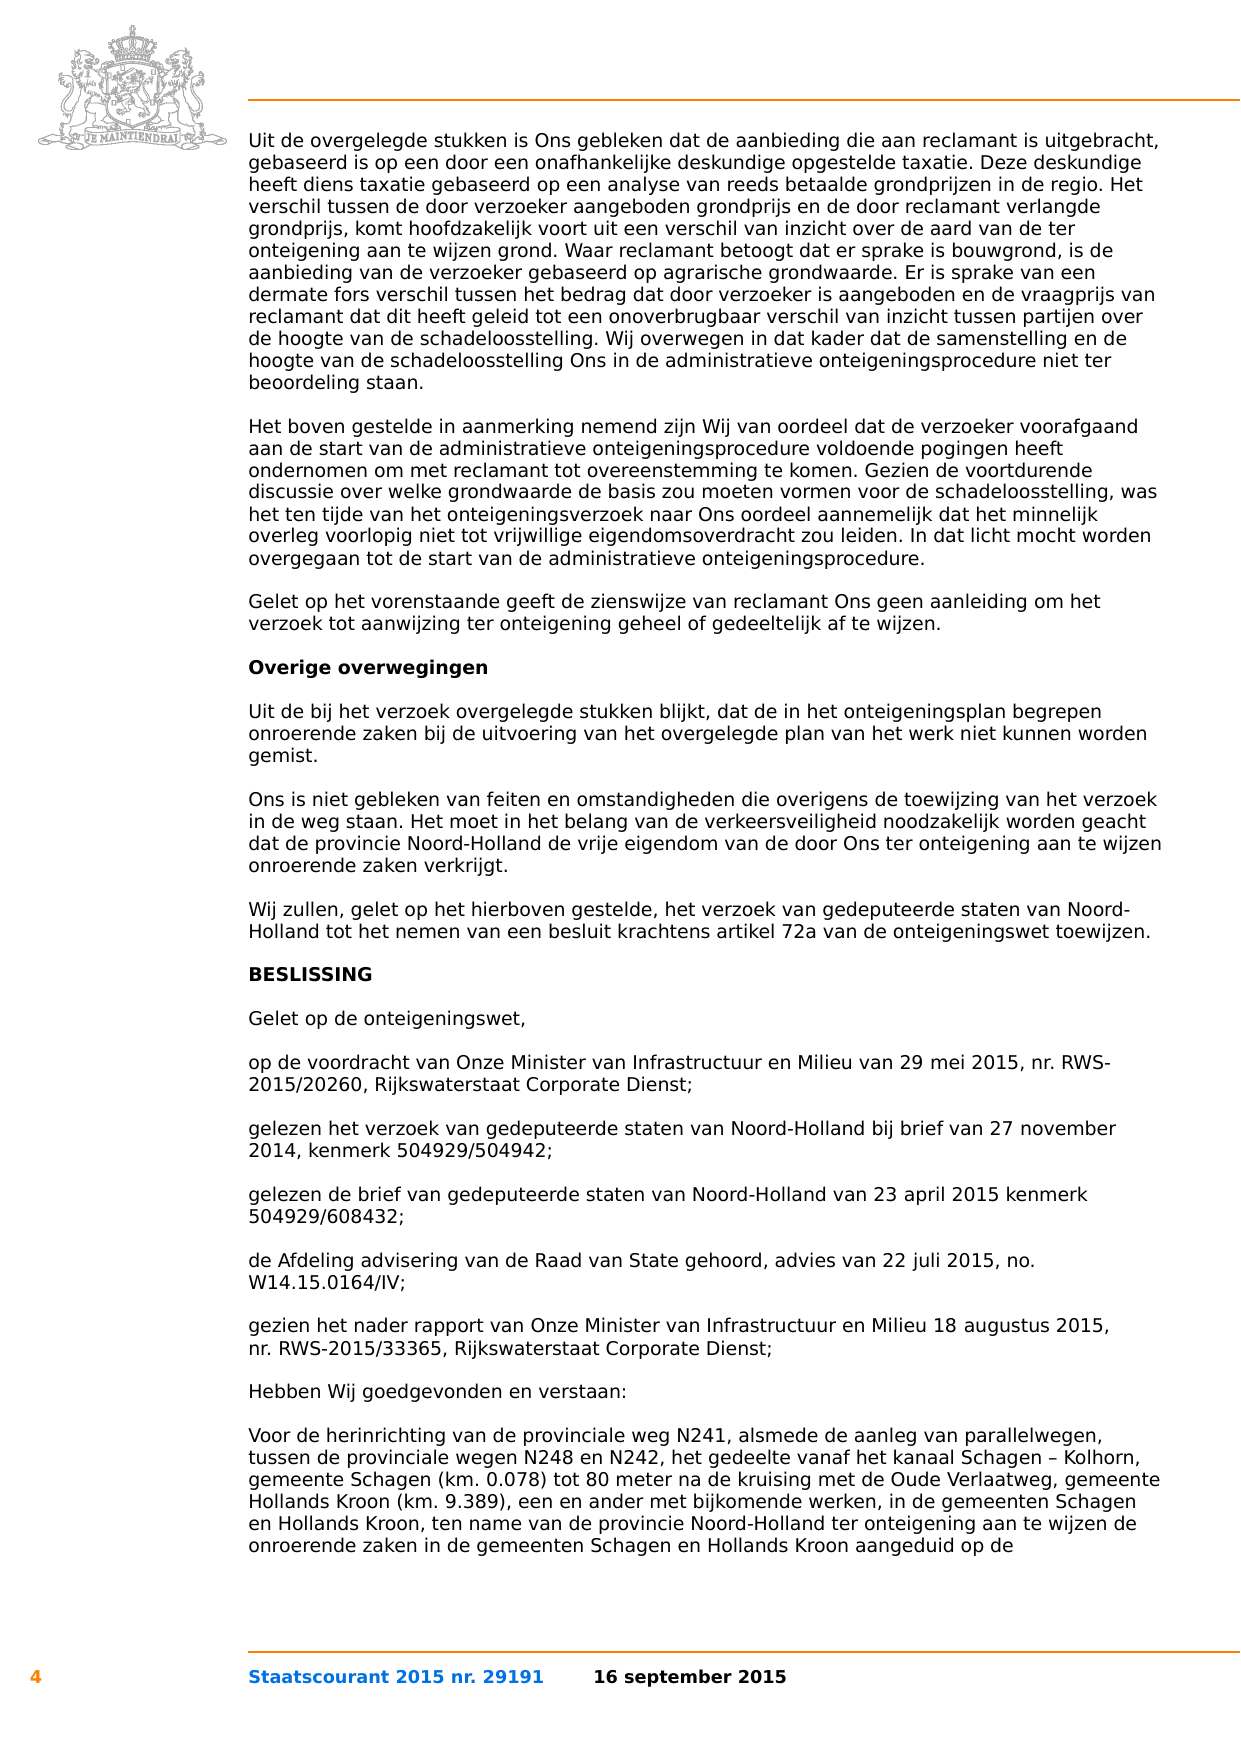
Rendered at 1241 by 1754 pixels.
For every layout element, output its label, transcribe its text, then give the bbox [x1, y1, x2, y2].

text Het boven gestelde in aanmerking nemend zijn Wij van oordeel dat de verzoeker voorafgaand aan de start van de administratieve onteigeningsprocedure voldoende pogingen heeft ondernomen om met reclamant tot overeenstemming te komen. Gezien de voortdurende discussie over welke grondwaarde de basis zou moeten vormen voor de schadeloosstelling, was het ten tijde van het onteigeningsverzoek naar Ons oordeel aannemelijk dat het minnelijk overleg voorlopig niet tot vrijwillige eigendomsoverdracht zou leiden. In dat licht mocht worden overgegaan tot de start van de administratieve onteigeningsprocedure. [248, 416, 1163, 569]
text Uit de bij het verzoek overgelegde stukken blijkt, dat de in het onteigeningsplan begrepen onroerende zaken bij de uitvoering van het overgelegde plan van het werk niet kunnen worden gemist. [248, 701, 1163, 767]
text op de voordracht van Onze Minister van Infrastructuur en Milieu van 29 mei 2015, nr. RWS-2015/20260, Rijkswaterstaat Corporate Dienst; [248, 1052, 1163, 1096]
text gezien het nader rapport van Onze Minister van Infrastructuur en Milieu 18 augustus 2015, nr. RWS-2015/33365, Rijkswaterstaat Corporate Dienst; [248, 1315, 1163, 1359]
text Gelet op het vorenstaande geeft de zienswijze van reclamant Ons geen aanleiding om het verzoek tot aanwijzing ter onteigening geheel of gedeeltelijk af te wijzen. [248, 591, 1163, 635]
text Wij zullen, gelet op het hierboven gestelde, het verzoek van gedeputeerde staten van Noord-Holland tot het nemen van een besluit krachtens artikel 72a van de onteigeningswet toewijzen. [248, 898, 1163, 942]
text Hebben Wij goedgevonden en verstaan: [248, 1381, 1163, 1403]
subtitle BESLISSING [248, 964, 1163, 986]
text Voor de herinrichting van de provinciale weg N241, alsmede de aanleg van parallelwegen, tussen de provinciale wegen N248 en N242, het gedeelte vanaf het kanaal Schagen – Kolhorn, gemeente Schagen (km. 0.078) tot 80 meter na de kruising met de Oude Verlaatweg, gemeente Hollands Kroon (km. 9.389), een en ander met bijkomende werken, in de gemeenten Schagen en Hollands Kroon, ten name van de provincie Noord-Holland ter onteigening aan te wijzen de onroerende zaken in de gemeenten Schagen en Hollands Kroon aangeduid op de [248, 1425, 1163, 1557]
text gelezen de brief van gedeputeerde staten van Noord-Holland van 23 april 2015 kenmerk 504929/608432; [248, 1184, 1163, 1228]
text Ons is niet gebleken van feiten en omstandigheden die overigens de toewijzing van het verzoek in de weg staan. Het moet in het belang van de verkeersveiligheid noodzakelijk worden geacht dat de provincie Noord-Holland de vrije eigendom van de door Ons ter onteigening aan te wijzen onroerende zaken verkrijgt. [248, 789, 1163, 877]
picture [38, 25, 227, 150]
text Gelet op de onteigeningswet, [248, 1008, 1163, 1030]
text de Afdeling advisering van de Raad van State gehoord, advies van 22 juli 2015, no. W14.15.0164/IV; [248, 1249, 1163, 1293]
subtitle Overige overwegingen [248, 657, 1163, 679]
text Uit de overgelegde stukken is Ons gebleken dat de aanbieding die aan reclamant is uitgebracht, gebaseerd is op een door een onafhankelijke deskundige opgestelde taxatie. Deze deskundige heeft diens taxatie gebaseerd op een analyse van reeds betaalde grondprijzen in de regio. Het verschil tussen de door verzoeker aangeboden grondprijs en de door reclamant verlangde grondprijs, komt hoofdzakelijk voort uit een verschil van inzicht over de aard van de ter onteigening aan te wijzen grond. Waar reclamant betoogt dat er sprake is bouwgrond, is de aanbieding van de verzoeker gebaseerd op agrarische grondwaarde. Er is sprake van een dermate fors verschil tussen het bedrag dat door verzoeker is aangeboden en de vraagprijs van reclamant dat dit heeft geleid tot een onoverbrugbaar verschil van inzicht tussen partijen over de hoogte van de schadeloosstelling. Wij overwegen in dat kader dat de samenstelling en de hoogte van de schadeloosstelling Ons in de administratieve onteigeningsprocedure niet ter beoordeling staan. [248, 130, 1163, 394]
text gelezen het verzoek van gedeputeerde staten van Noord-Holland bij brief van 27 november 2014, kenmerk 504929/504942; [248, 1118, 1163, 1162]
